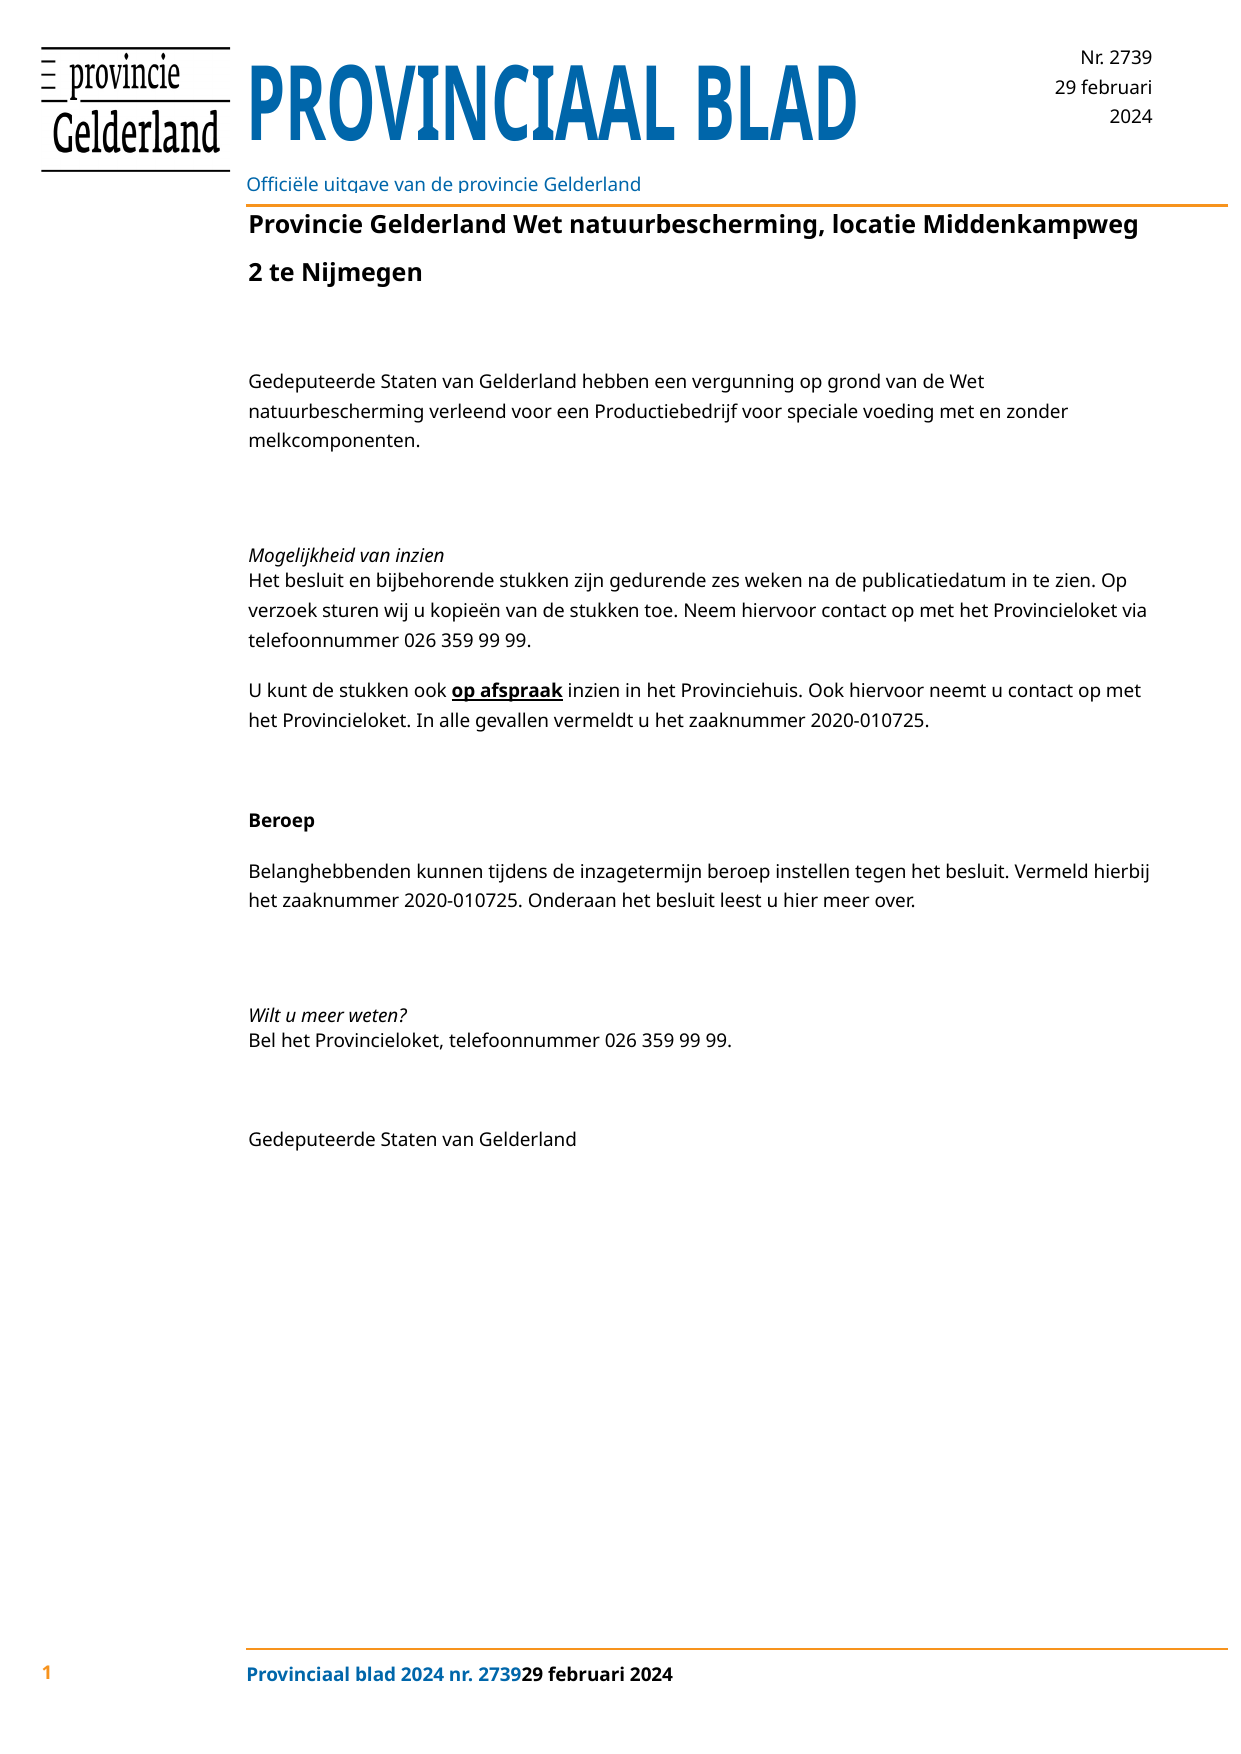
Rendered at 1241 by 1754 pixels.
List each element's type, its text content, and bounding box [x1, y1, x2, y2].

text Gedeputeerde Staten van Gelderland [248, 1126, 1152, 1152]
text Wilt u meer weten? [248, 1002, 1152, 1028]
picture [41, 47, 231, 172]
text Mogelijkheid van inzien [248, 542, 1152, 568]
text Belanghebbenden kunnen tijdens de inzagetermijn beroep instellen tegen het besluit. Vermeld hierbij het zaaknummer 2020-010725. Onderaan het besluit leest u hier meer over. [248, 858, 1152, 913]
text U kunt de stukken ook op afspraak inzien in het Provinciehuis. Ook hiervoor neemt u contact op met het Provincieloket. In alle gevallen vermeldt u het zaaknummer 2020-010725. [248, 677, 1152, 732]
text Gedeputeerde Staten van Gelderland hebben een vergunning op grond van de Wet natuurbescherming verleend voor een Productiebedrijf voor speciale voeding met en zonder melkcomponenten. [248, 368, 1152, 453]
text Bel het Provincieloket, telefoonnummer 026 359 99 99. [248, 1028, 1152, 1053]
text Het besluit en bijbehorende stukken zijn gedurende zes weken na de publicatiedatum in te zien. Op verzoek sturen wij u kopieën van de stukken toe. Neem hiervoor contact op met het Provincieloket via telefoonnummer 026 359 99 99. [248, 568, 1152, 652]
text Provincie Gelderland Wet natuurbescherming, locatie Middenkampweg 2 te Nijmegen [248, 207, 1152, 288]
text Beroep [248, 808, 1152, 833]
